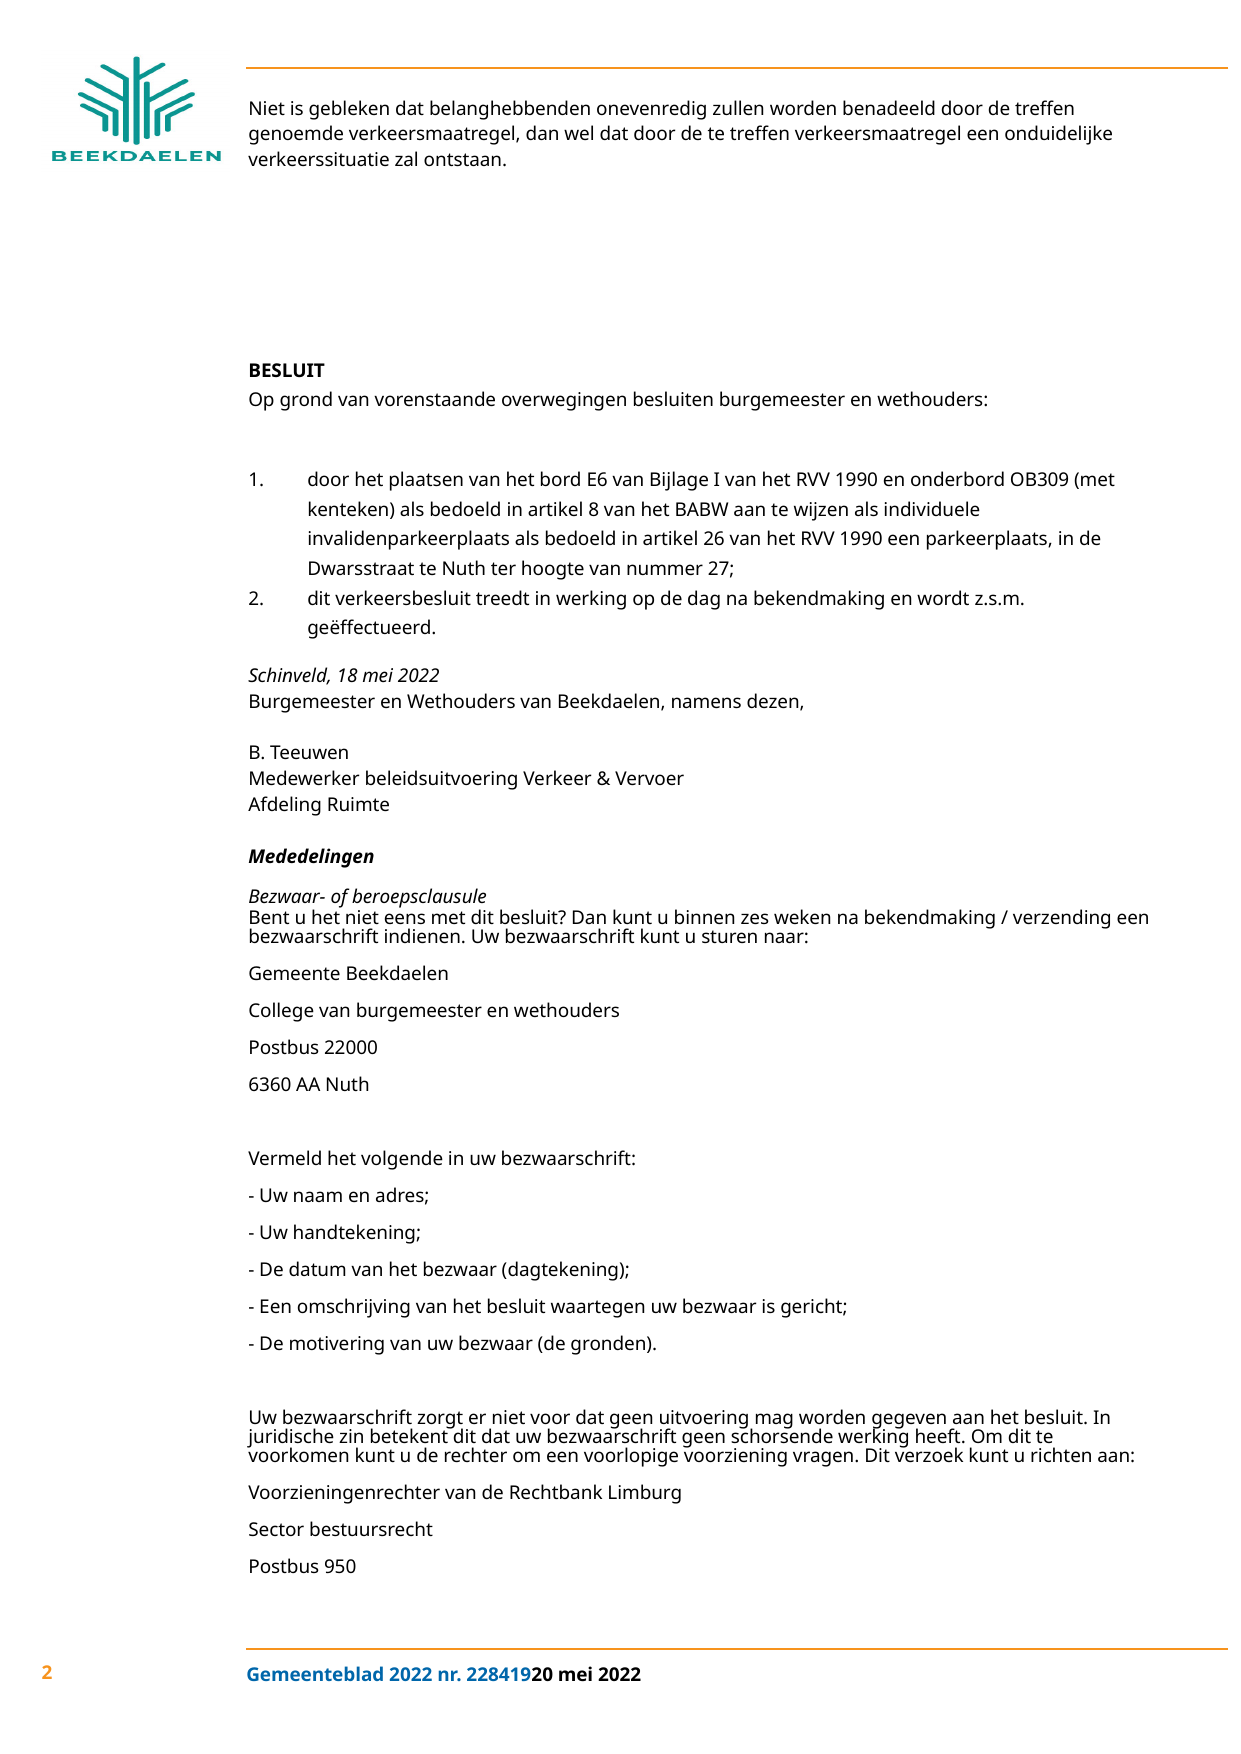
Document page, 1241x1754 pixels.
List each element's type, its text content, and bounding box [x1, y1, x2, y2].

list door het plaatsen van het bord E6 van Bijlage I van het RVV 1990 en onderbord OB309 (met kenteken) als bedoeld in artikel 8 van het BABW aan te wijzen als individuele invalidenparkeerplaats als bedoeld in artikel 26 van het RVV 1990 een parkeerplaats, in de Dwarsstraat te Nuth ter hoogte van nummer 27; [248, 466, 1152, 581]
text College van burgemeester en wethouders [248, 1002, 1152, 1021]
text Postbus 950 [248, 1558, 1152, 1577]
text 6360 AA Nuth [248, 1076, 1152, 1095]
text Postbus 22000 [248, 1039, 1152, 1058]
text Op grond van vorenstaande overwegingen besluiten burgemeester en wethouders: [248, 386, 1152, 412]
text Bent u het niet eens met dit besluit? Dan kunt u binnen zes weken na bekendmaking / verzending een bezwaarschrift indienen. Uw bezwaarschrift kunt u sturen naar: [248, 909, 1152, 947]
text Schinveld, 18 mei 2022 [248, 662, 1152, 688]
text - Uw naam en adres; [248, 1187, 1152, 1206]
text - Uw handtekening; [248, 1224, 1152, 1243]
text - De motivering van uw bezwaar (de gronden). [248, 1335, 1152, 1354]
list dit verkeersbesluit treedt in werking op de dag na bekendmaking en wordt z.s.m. geëffectueerd. [248, 585, 1152, 640]
text Gemeente Beekdaelen [248, 965, 1152, 984]
text BESLUIT [248, 357, 1152, 383]
text - Een omschrijving van het besluit waartegen uw bezwaar is gericht; [248, 1298, 1152, 1317]
picture [41, 47, 231, 172]
text Voorzieningenrechter van de Rechtbank Limburg [248, 1484, 1152, 1503]
text B. Teeuwen [248, 739, 1152, 765]
text Burgemeester en Wethouders van Beekdaelen, namens dezen, [248, 688, 1152, 714]
text Bezwaar- of beroepsclausule [248, 883, 1152, 909]
text Afdeling Ruimte [248, 791, 1152, 817]
text Uw bezwaarschrift zorgt er niet voor dat geen uitvoering mag worden gegeven aan het besluit. In juridische zin betekent dit dat uw bezwaarschrift geen schorsende werking heeft. Om dit te voorkomen kunt u de rechter om een voorlopige voorziening vragen. Dit verzoek kunt u richten aan: [248, 1409, 1152, 1467]
text Vermeld het volgende in uw bezwaarschrift: [248, 1150, 1152, 1169]
text Mededelingen [248, 844, 1152, 869]
text - De datum van het bezwaar (dagtekening); [248, 1261, 1152, 1280]
text Niet is gebleken dat belanghebbenden onevenredig zullen worden benadeeld door de treffen genoemde verkeersmaatregel, dan wel dat door de te treffen verkeersmaatregel een onduidelijke verkeerssituatie zal ontstaan. [248, 95, 1152, 172]
text Medewerker beleidsuitvoering Verkeer & Vervoer [248, 765, 1152, 791]
text Sector bestuursrecht [248, 1521, 1152, 1541]
